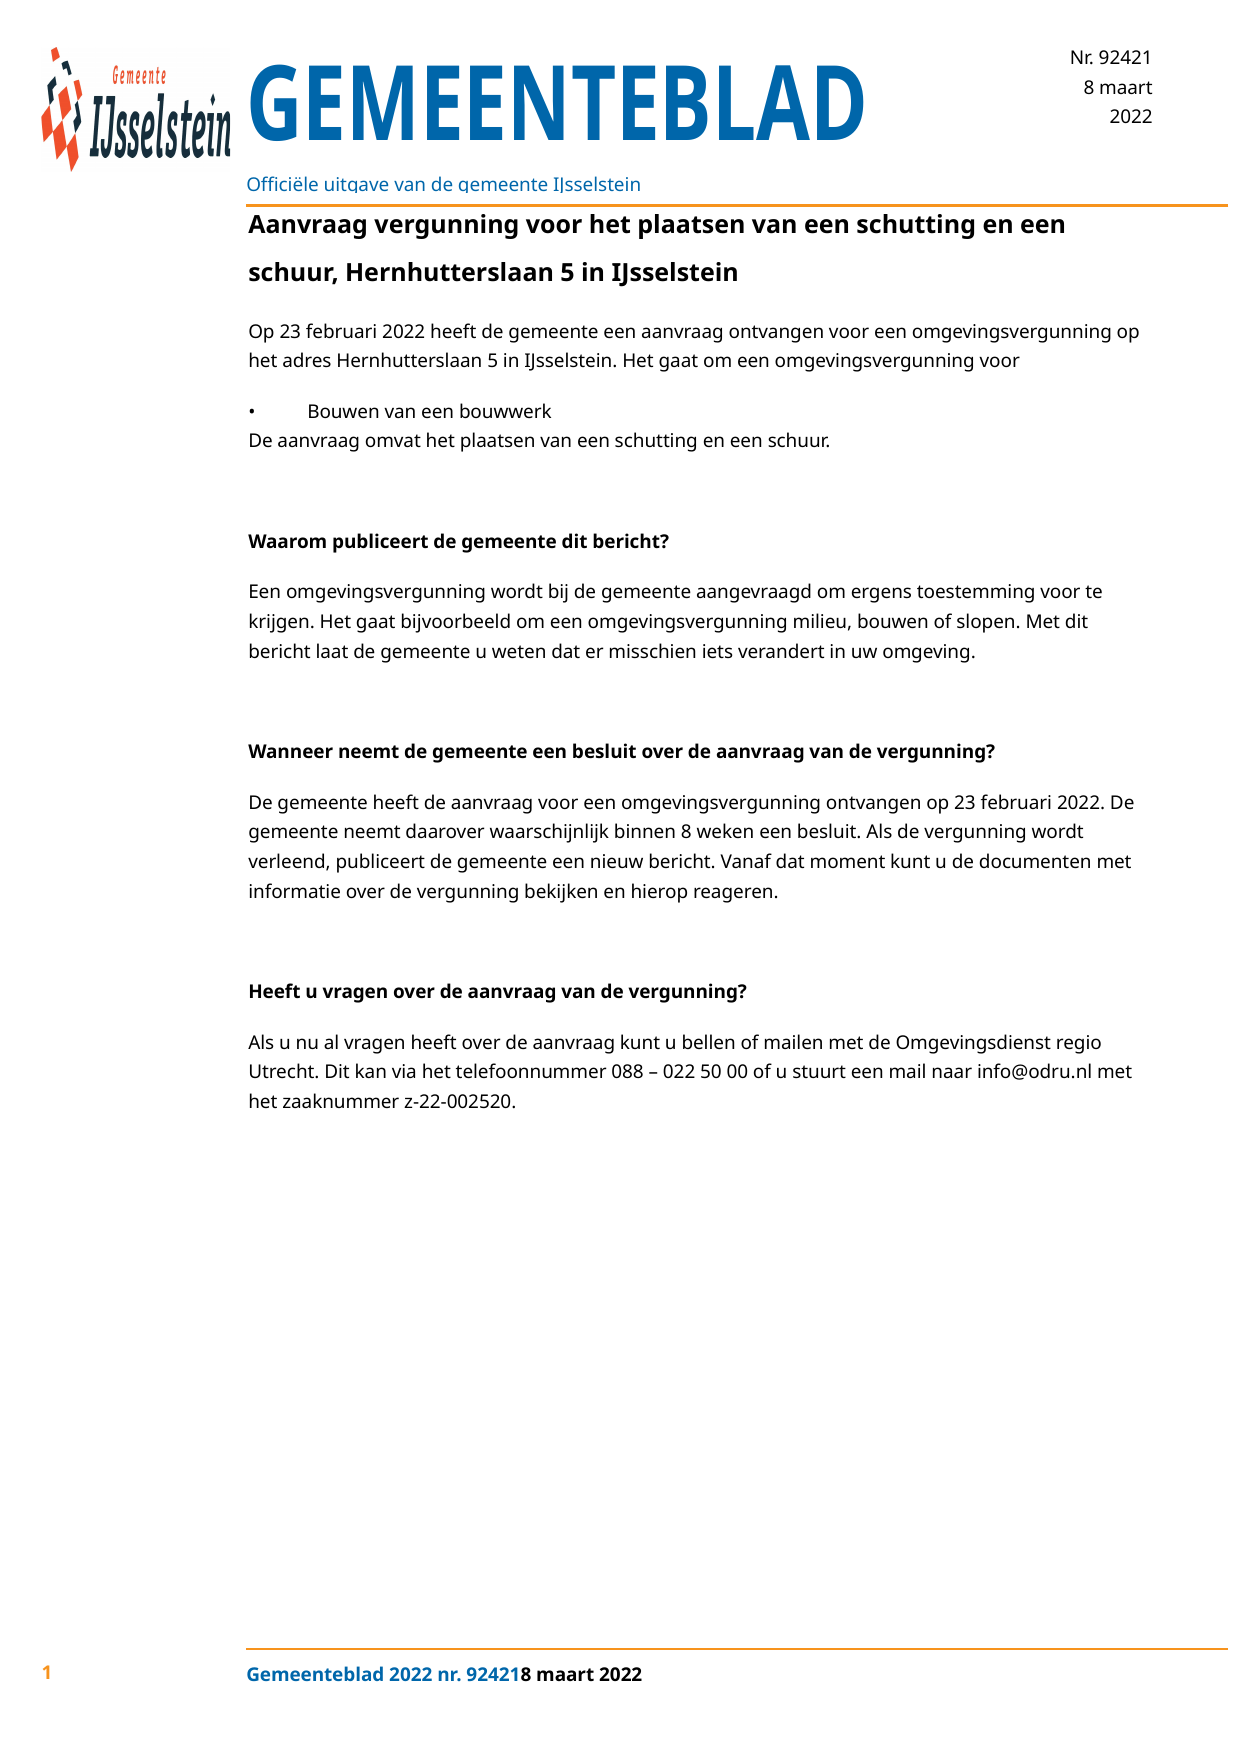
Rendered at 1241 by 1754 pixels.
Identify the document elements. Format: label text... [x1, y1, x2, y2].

text Als u nu al vragen heeft over de aanvraag kunt u bellen of mailen met de Omgevingsdienst regio Utrecht. Dit kan via het telefoonnummer 088 – 022 50 00 of u stuurt een mail naar info@odru.nl met het zaaknummer z-22-002520. [248, 1029, 1152, 1114]
text Op 23 februari 2022 heeft de gemeente een aanvraag ontvangen voor een omgevingsvergunning op het adres Hernhutterslaan 5 in IJsselstein. Het gaat om een omgevingsvergunning voor [248, 318, 1152, 373]
text De gemeente heeft de aanvraag voor een omgevingsvergunning ontvangen op 23 februari 2022. De gemeente neemt daarover waarschijnlijk binnen 8 weken een besluit. Als de vergunning wordt verleend, publiceert de gemeente een nieuw bericht. Vanaf dat moment kunt u de documenten met informatie over de vergunning bekijken en hierop reageren. [248, 789, 1152, 904]
text Wanneer neemt de gemeente een besluit over de aanvraag van de vergunning? [248, 739, 1152, 764]
list Bouwen van een bouwwerk [248, 398, 1152, 424]
picture [41, 47, 231, 172]
text Aanvraag vergunning voor het plaatsen van een schutting en een schuur, Hernhutterslaan 5 in IJsselstein [248, 207, 1152, 288]
text Een omgevingsvergunning wordt bij de gemeente aangevraagd om ergens toestemming voor te krijgen. Het gaat bijvoorbeeld om een omgevingsvergunning milieu, bouwen of slopen. Met dit bericht laat de gemeente u weten dat er misschien iets verandert in uw omgeving. [248, 579, 1152, 664]
text Heeft u vragen over de aanvraag van de vergunning? [248, 979, 1152, 1004]
text De aanvraag omvat het plaatsen van een schutting en een schuur. [248, 427, 1152, 453]
text Waarom publiceert de gemeente dit bericht? [248, 528, 1152, 554]
